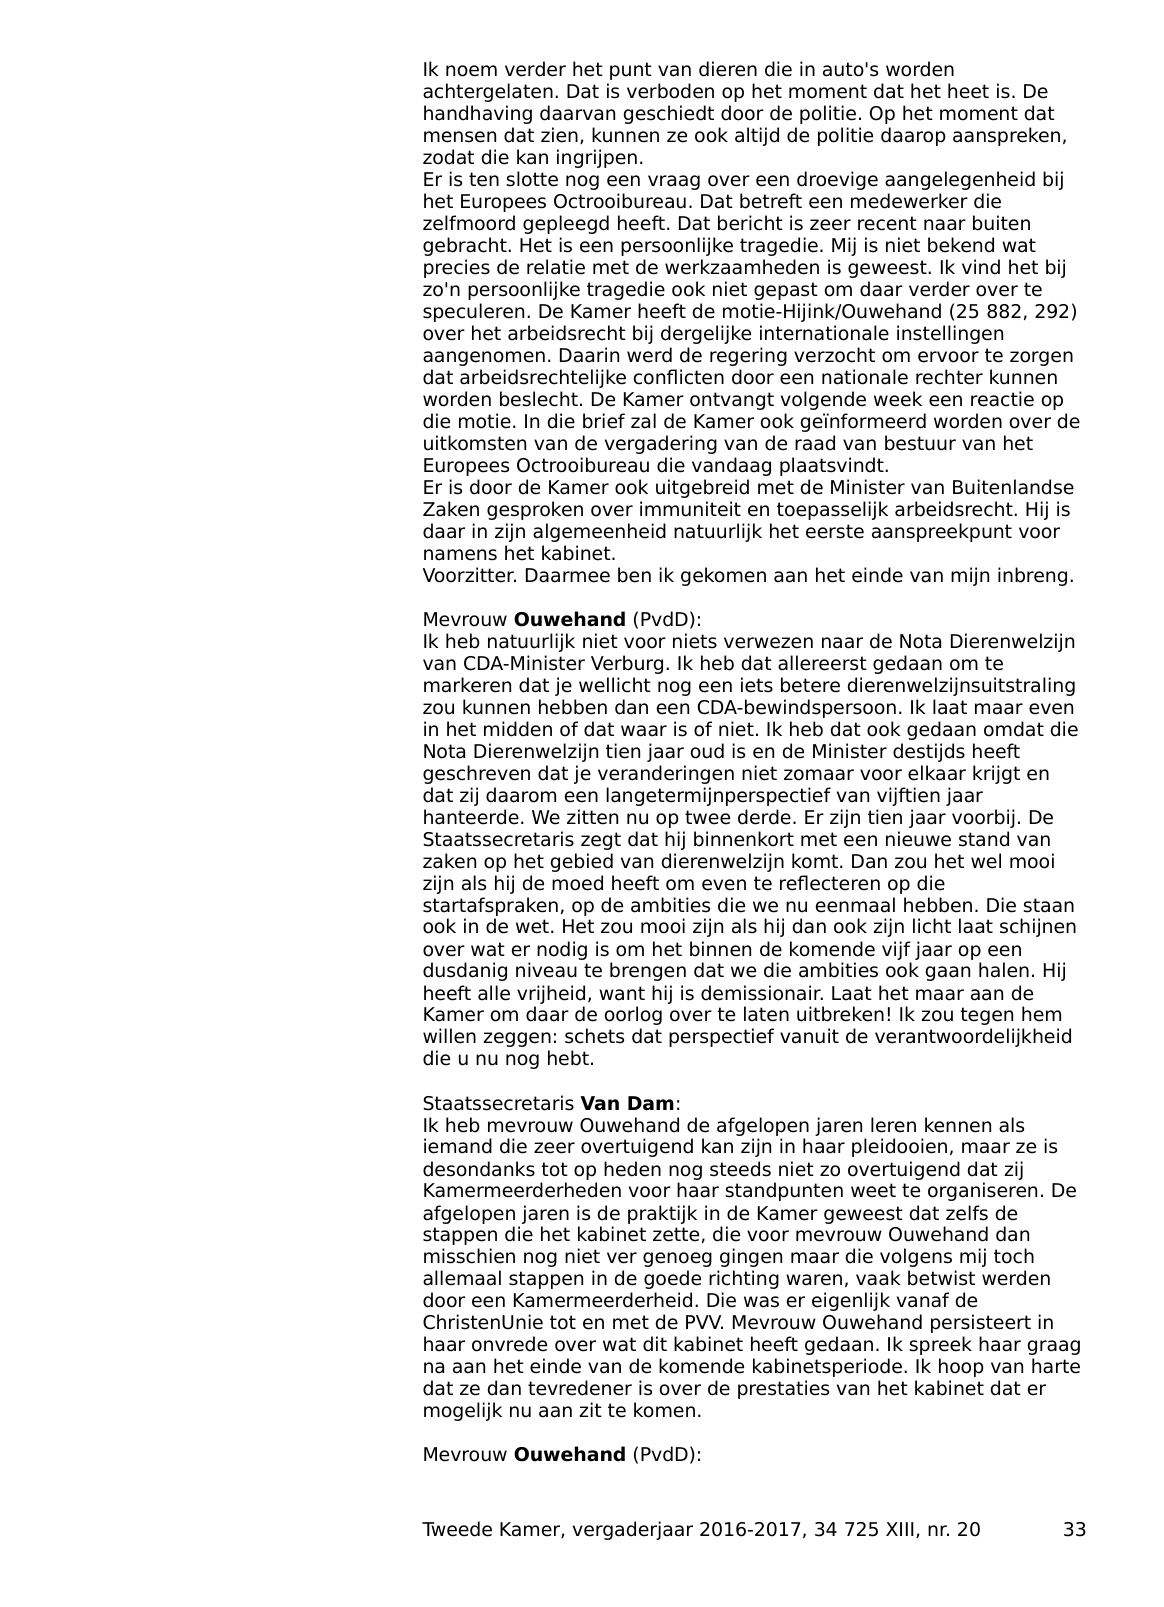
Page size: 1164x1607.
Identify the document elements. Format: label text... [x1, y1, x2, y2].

text Mevrouw Ouwehand (PvdD): [422, 609, 1087, 631]
text Voorzitter. Daarmee ben ik gekomen aan het einde van mijn inbreng. [422, 564, 1087, 587]
text Er is ten slotte nog een vraag over een droevige aangelegenheid bij het Europees Octrooibureau. Dat betreft een medewerker die zelfmoord gepleegd heeft. Dat bericht is zeer recent naar buiten gebracht. Het is een persoonlijke tragedie. Mij is niet bekend wat precies de relatie met de werkzaamheden is geweest. Ik vind het bij zo'n persoonlijke tragedie ook niet gepast om daar verder over te speculeren. De Kamer heeft de motie-Hijink/Ouwehand (25 882, 292) over het arbeidsrecht bij dergelijke internationale instellingen aangenomen. Daarin werd de regering verzocht om ervoor te zorgen dat arbeidsrechtelijke conflicten door een nationale rechter kunnen worden beslecht. De Kamer ontvangt volgende week een reactie op die motie. In die brief zal de Kamer ook geïnformeerd worden over de uitkomsten van de vergadering van de raad van bestuur van het Europees Octrooibureau die vandaag plaatsvindt. [422, 169, 1087, 477]
text Ik heb natuurlijk niet voor niets verwezen naar de Nota Dierenwelzijn van CDA-Minister Verburg. Ik heb dat allereerst gedaan om te markeren dat je wellicht nog een iets betere dierenwelzijnsuitstraling zou kunnen hebben dan een CDA-bewindspersoon. Ik laat maar even in het midden of dat waar is of niet. Ik heb dat ook gedaan omdat die Nota Dierenwelzijn tien jaar oud is en de Minister destijds heeft geschreven dat je veranderingen niet zomaar voor elkaar krijgt en dat zij daarom een langetermijnperspectief van vijftien jaar hanteerde. We zitten nu op twee derde. Er zijn tien jaar voorbij. De Staatssecretaris zegt dat hij binnenkort met een nieuwe stand van zaken op het gebied van dierenwelzijn komt. Dan zou het wel mooi zijn als hij de moed heeft om even te reflecteren op die startafspraken, op de ambities die we nu eenmaal hebben. Die staan ook in de wet. Het zou mooi zijn als hij dan ook zijn licht laat schijnen over wat er nodig is om het binnen de komende vijf jaar op een dusdanig niveau te brengen dat we die ambities ook gaan halen. Hij heeft alle vrijheid, want hij is demissionair. Laat het maar aan de Kamer om daar de oorlog over te laten uitbreken! Ik zou tegen hem willen zeggen: schets dat perspectief vanuit de verantwoordelijkheid die u nu nog hebt. [422, 631, 1087, 1070]
text Ik noem verder het punt van dieren die in auto's worden achtergelaten. Dat is verboden op het moment dat het heet is. De handhaving daarvan geschiedt door de politie. Op het moment dat mensen dat zien, kunnen ze ook altijd de politie daarop aanspreken, zodat die kan ingrijpen. [422, 59, 1087, 169]
text Er is door de Kamer ook uitgebreid met de Minister van Buitenlandse Zaken gesproken over immuniteit en toepasselijk arbeidsrecht. Hij is daar in zijn algemeenheid natuurlijk het eerste aanspreekpunt voor namens het kabinet. [422, 477, 1087, 564]
text Staatssecretaris Van Dam: [422, 1092, 1087, 1114]
text Mevrouw Ouwehand (PvdD): [422, 1444, 1087, 1466]
text Ik heb mevrouw Ouwehand de afgelopen jaren leren kennen als iemand die zeer overtuigend kan zijn in haar pleidooien, maar ze is desondanks tot op heden nog steeds niet zo overtuigend dat zij Kamermeerderheden voor haar standpunten weet te organiseren. De afgelopen jaren is de praktijk in de Kamer geweest dat zelfs de stappen die het kabinet zette, die voor mevrouw Ouwehand dan misschien nog niet ver genoeg gingen maar die volgens mij toch allemaal stappen in de goede richting waren, vaak betwist werden door een Kamermeerderheid. Die was er eigenlijk vanaf de ChristenUnie tot en met de PVV. Mevrouw Ouwehand persisteert in haar onvrede over wat dit kabinet heeft gedaan. Ik spreek haar graag na aan het einde van de komende kabinetsperiode. Ik hoop van harte dat ze dan tevredener is over de prestaties van het kabinet dat er mogelijk nu aan zit te komen. [422, 1114, 1087, 1422]
